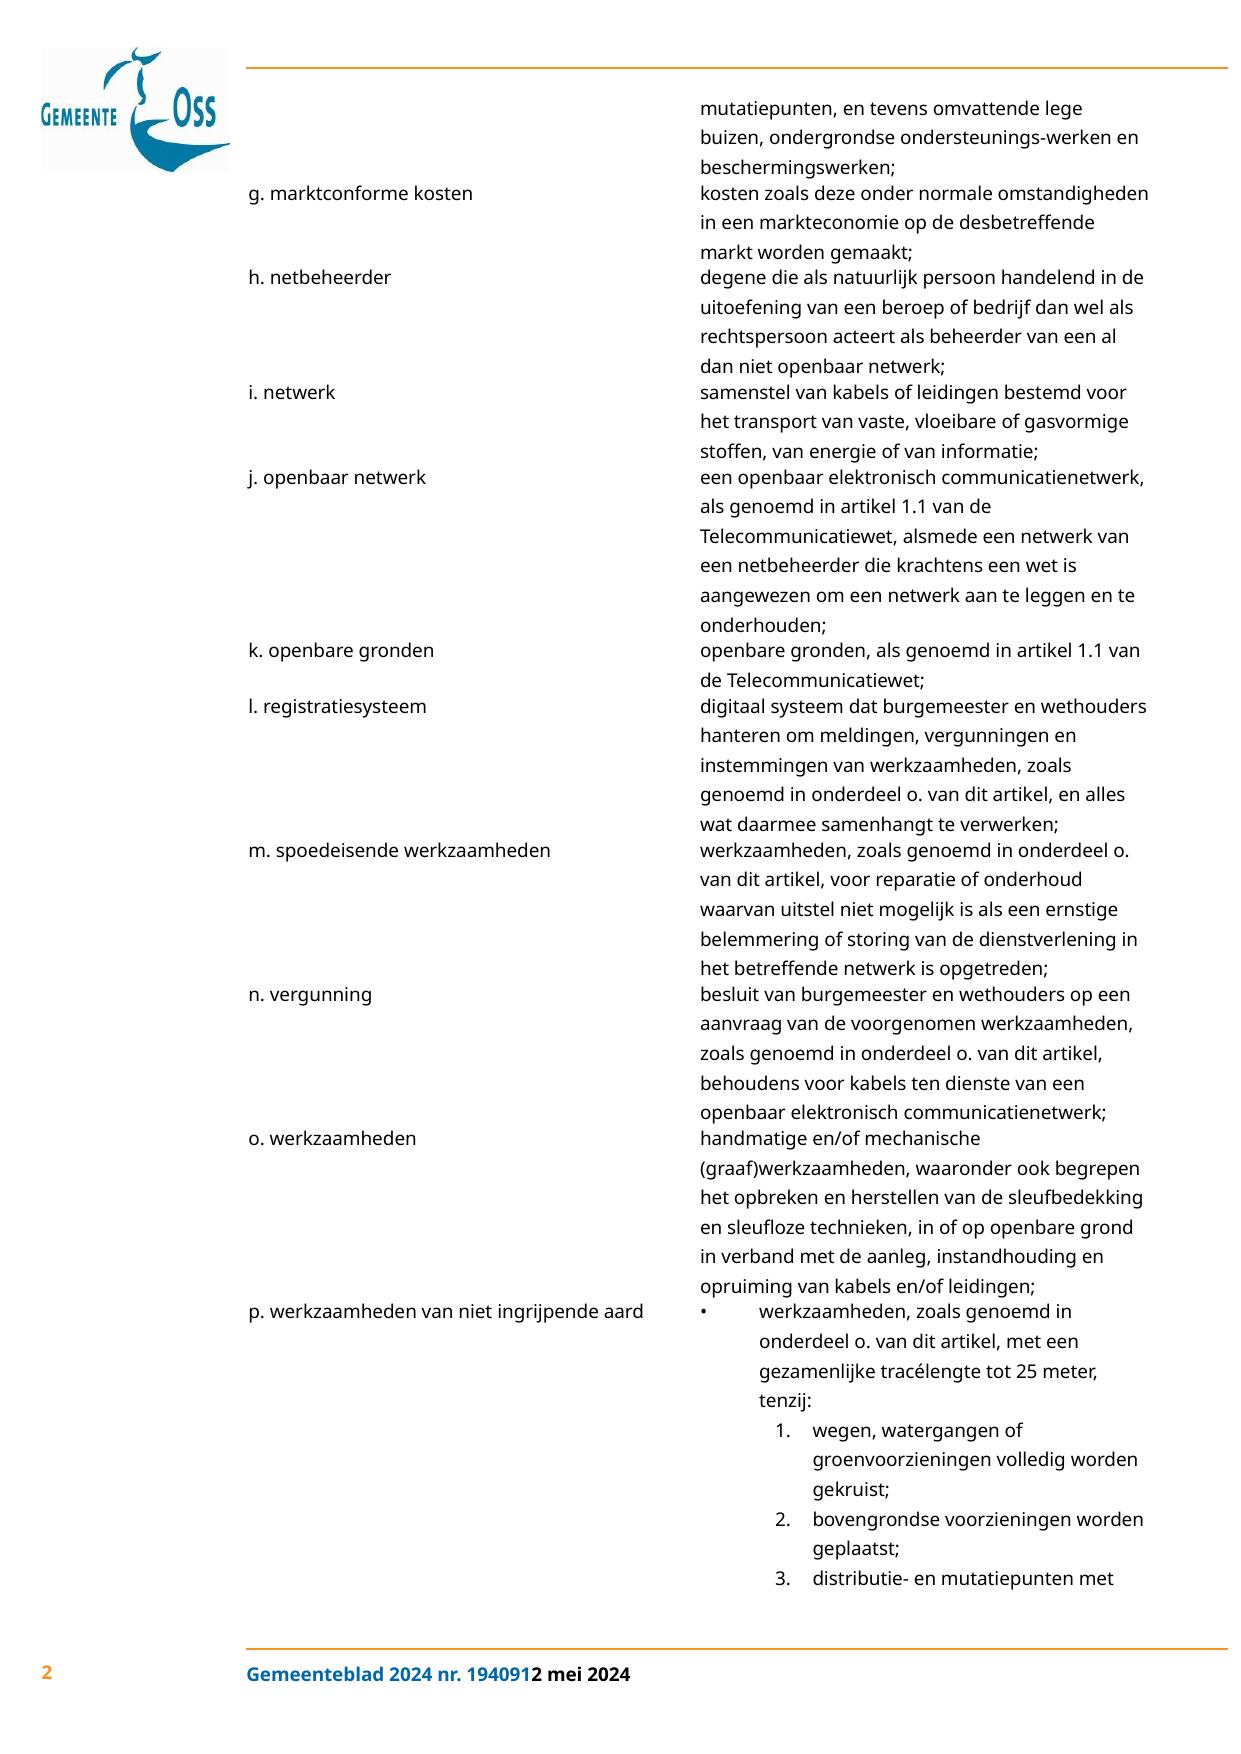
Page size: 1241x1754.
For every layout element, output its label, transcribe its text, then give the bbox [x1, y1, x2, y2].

table_cell samenstel van kabels of leidingen bestemd voor het transport van vaste, vloeibare of gasvormige stoffen, van energie of van informatie; [700, 379, 1152, 464]
table_cell [248, 95, 700, 180]
table_cell digitaal systeem dat burgemeester en wethouders hanteren om meldingen, vergunningen en instemmingen van werkzaamheden, zoals genoemd in onderdeel o. van dit artikel, en alles wat daarmee samenhangt te verwerken; [700, 693, 1152, 837]
table_cell een openbaar elektronisch communicatienetwerk, als genoemd in artikel 1.1 van de Telecommunicatiewet, alsmede een netwerk van een netbeheerder die krachtens een wet is aangewezen om een netwerk aan te leggen en te onderhouden; [700, 464, 1152, 638]
table_cell m. spoedeisende werkzaamheden [248, 837, 700, 981]
table_cell k. openbare gronden [248, 638, 700, 693]
table_cell degene die als natuurlijk persoon handelend in de uitoefening van een beroep of bedrijf dan wel als rechtspersoon acteert als beheerder van een al dan niet openbaar netwerk; [700, 265, 1152, 379]
table_cell kosten zoals deze onder normale omstandigheden in een markteconomie op de desbetreffende markt worden gemaakt; [700, 180, 1152, 264]
table_cell i. netwerk [248, 379, 700, 464]
table_cell n. vergunning [248, 981, 700, 1125]
table_cell p. werkzaamheden van niet ingrijpende aard [248, 1299, 700, 1591]
table_cell handmatige en/of mechanische (graaf)werkzaamheden, waaronder ook begrepen het opbreken en herstellen van de sleufbedekking en sleufloze technieken, in of op openbare grond in verband met de aanleg, instandhouding en opruiming van kabels en/of leidingen; [700, 1125, 1152, 1299]
table_cell l. registratiesysteem [248, 693, 700, 837]
picture [41, 47, 231, 172]
table_cell g. marktconforme kosten [248, 180, 700, 264]
table_cell besluit van burgemeester en wethouders op een aanvraag van de voorgenomen werkzaamheden, zoals genoemd in onderdeel o. van dit artikel, behoudens voor kabels ten dienste van een openbaar elektronisch communicatienetwerk; [700, 981, 1152, 1125]
table_cell h. netbeheerder [248, 265, 700, 379]
table_cell openbare gronden, als genoemd in artikel 1.1 van de Telecommunicatiewet; [700, 638, 1152, 693]
table_cell werkzaamheden, zoals genoemd in onderdeel o. van dit artikel, met een gezamenlijke tracélengte tot 25 meter, tenzij: wegen, watergangen of groenvoorzieningen volledig worden gekruist; bovengrondse voorzieningen worden geplaatst; distributie- en mutatiepunten met [700, 1299, 1152, 1591]
table_cell o. werkzaamheden [248, 1125, 700, 1299]
table_cell werkzaamheden, zoals genoemd in onderdeel o. van dit artikel, voor reparatie of onderhoud waarvan uitstel niet mogelijk is als een ernstige belemmering of storing van de dienstverlening in het betreffende netwerk is opgetreden; [700, 837, 1152, 981]
table_cell mutatiepunten, en tevens omvattende lege buizen, ondergrondse ondersteunings-werken en beschermingswerken; [700, 95, 1152, 180]
table_cell j. openbaar netwerk [248, 464, 700, 638]
